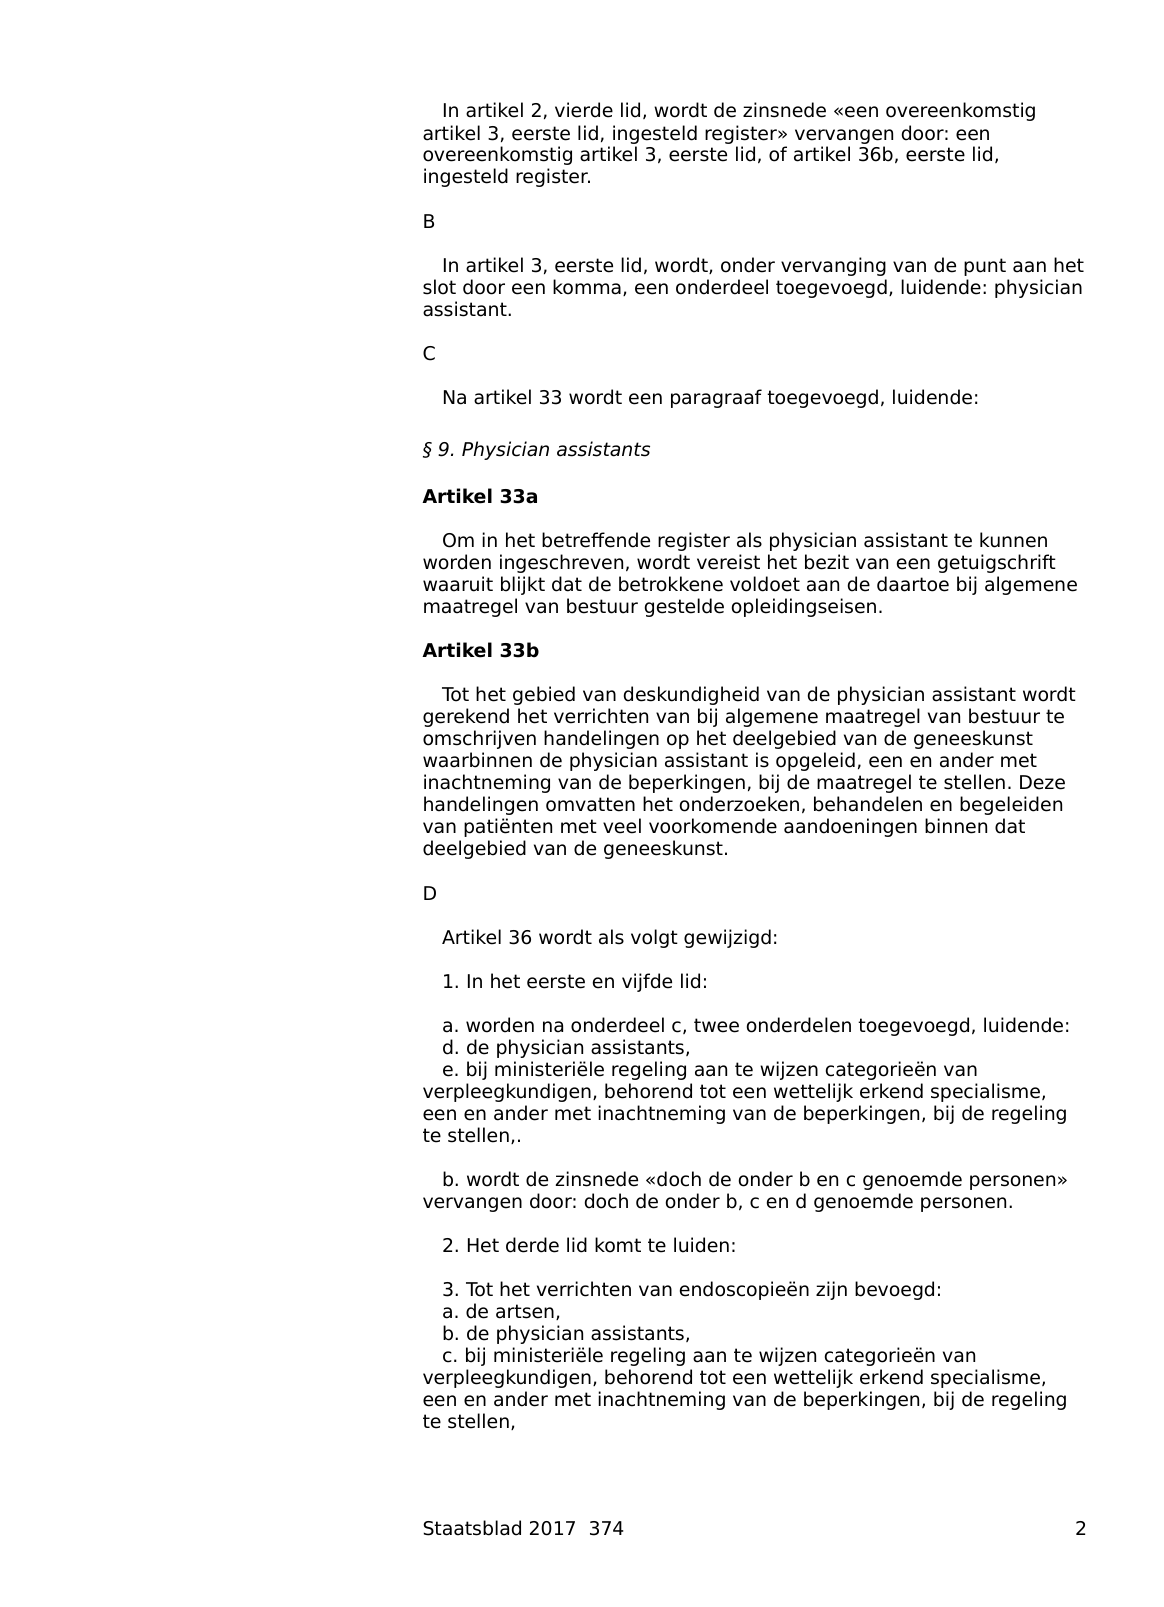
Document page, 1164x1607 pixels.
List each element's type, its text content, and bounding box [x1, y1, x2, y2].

text b. wordt de zinsnede «doch de onder b en c genoemde personen» vervangen door: doch de onder b, c en d genoemde personen. [422, 1169, 1087, 1213]
subtitle Artikel 33b [422, 640, 1087, 662]
text a. de artsen, [422, 1301, 1087, 1323]
text In artikel 3, eerste lid, wordt, onder vervanging van de punt aan het slot door een komma, een onderdeel toegevoegd, luidende: physician assistant. [422, 255, 1087, 321]
text Om in het betreffende register als physician assistant te kunnen worden ingeschreven, wordt vereist het bezit van een getuigschrift waaruit blijkt dat de betrokkene voldoet aan de daartoe bij algemene maatregel van bestuur gestelde opleidingseisen. [422, 530, 1087, 618]
text a. worden na onderdeel c, twee onderdelen toegevoegd, luidende: [422, 1015, 1087, 1037]
text d. de physician assistants, [422, 1037, 1087, 1059]
subtitle Artikel 33a [422, 486, 1087, 508]
text B [422, 211, 1087, 232]
text Tot het gebied van deskundigheid van de physician assistant wordt gerekend het verrichten van bij algemene maatregel van bestuur te omschrijven handelingen op het deelgebied van de geneeskunst waarbinnen de physician assistant is opgeleid, een en ander met inachtneming van de beperkingen, bij de maatregel te stellen. Deze handelingen omvatten het onderzoeken, behandelen en begeleiden van patiënten met veel voorkomende aandoeningen binnen dat deelgebied van de geneeskunst. [422, 684, 1087, 860]
text 1. In het eerste en vijfde lid: [422, 971, 1087, 993]
text C [422, 343, 1087, 365]
text 3. Tot het verrichten van endoscopieën zijn bevoegd: [422, 1279, 1087, 1301]
text b. de physician assistants, [422, 1323, 1087, 1345]
text Na artikel 33 wordt een paragraaf toegevoegd, luidende: [422, 387, 1087, 409]
subtitle § 9. Physician assistants [422, 439, 1087, 461]
text 2. Het derde lid komt te luiden: [422, 1235, 1087, 1257]
text In artikel 2, vierde lid, wordt de zinsnede «een overeenkomstig artikel 3, eerste lid, ingesteld register» vervangen door: een overeenkomstig artikel 3, eerste lid, of artikel 36b, eerste lid, ingesteld register. [422, 100, 1087, 188]
text D [422, 882, 1087, 904]
text c. bij ministeriële regeling aan te wijzen categorieën van verpleegkundigen, behorend tot een wettelijk erkend specialisme, een en ander met inachtneming van de beperkingen, bij de regeling te stellen, [422, 1345, 1087, 1433]
text e. bij ministeriële regeling aan te wijzen categorieën van verpleegkundigen, behorend tot een wettelijk erkend specialisme, een en ander met inachtneming van de beperkingen, bij de regeling te stellen,. [422, 1059, 1087, 1147]
text Artikel 36 wordt als volgt gewijzigd: [422, 927, 1087, 948]
